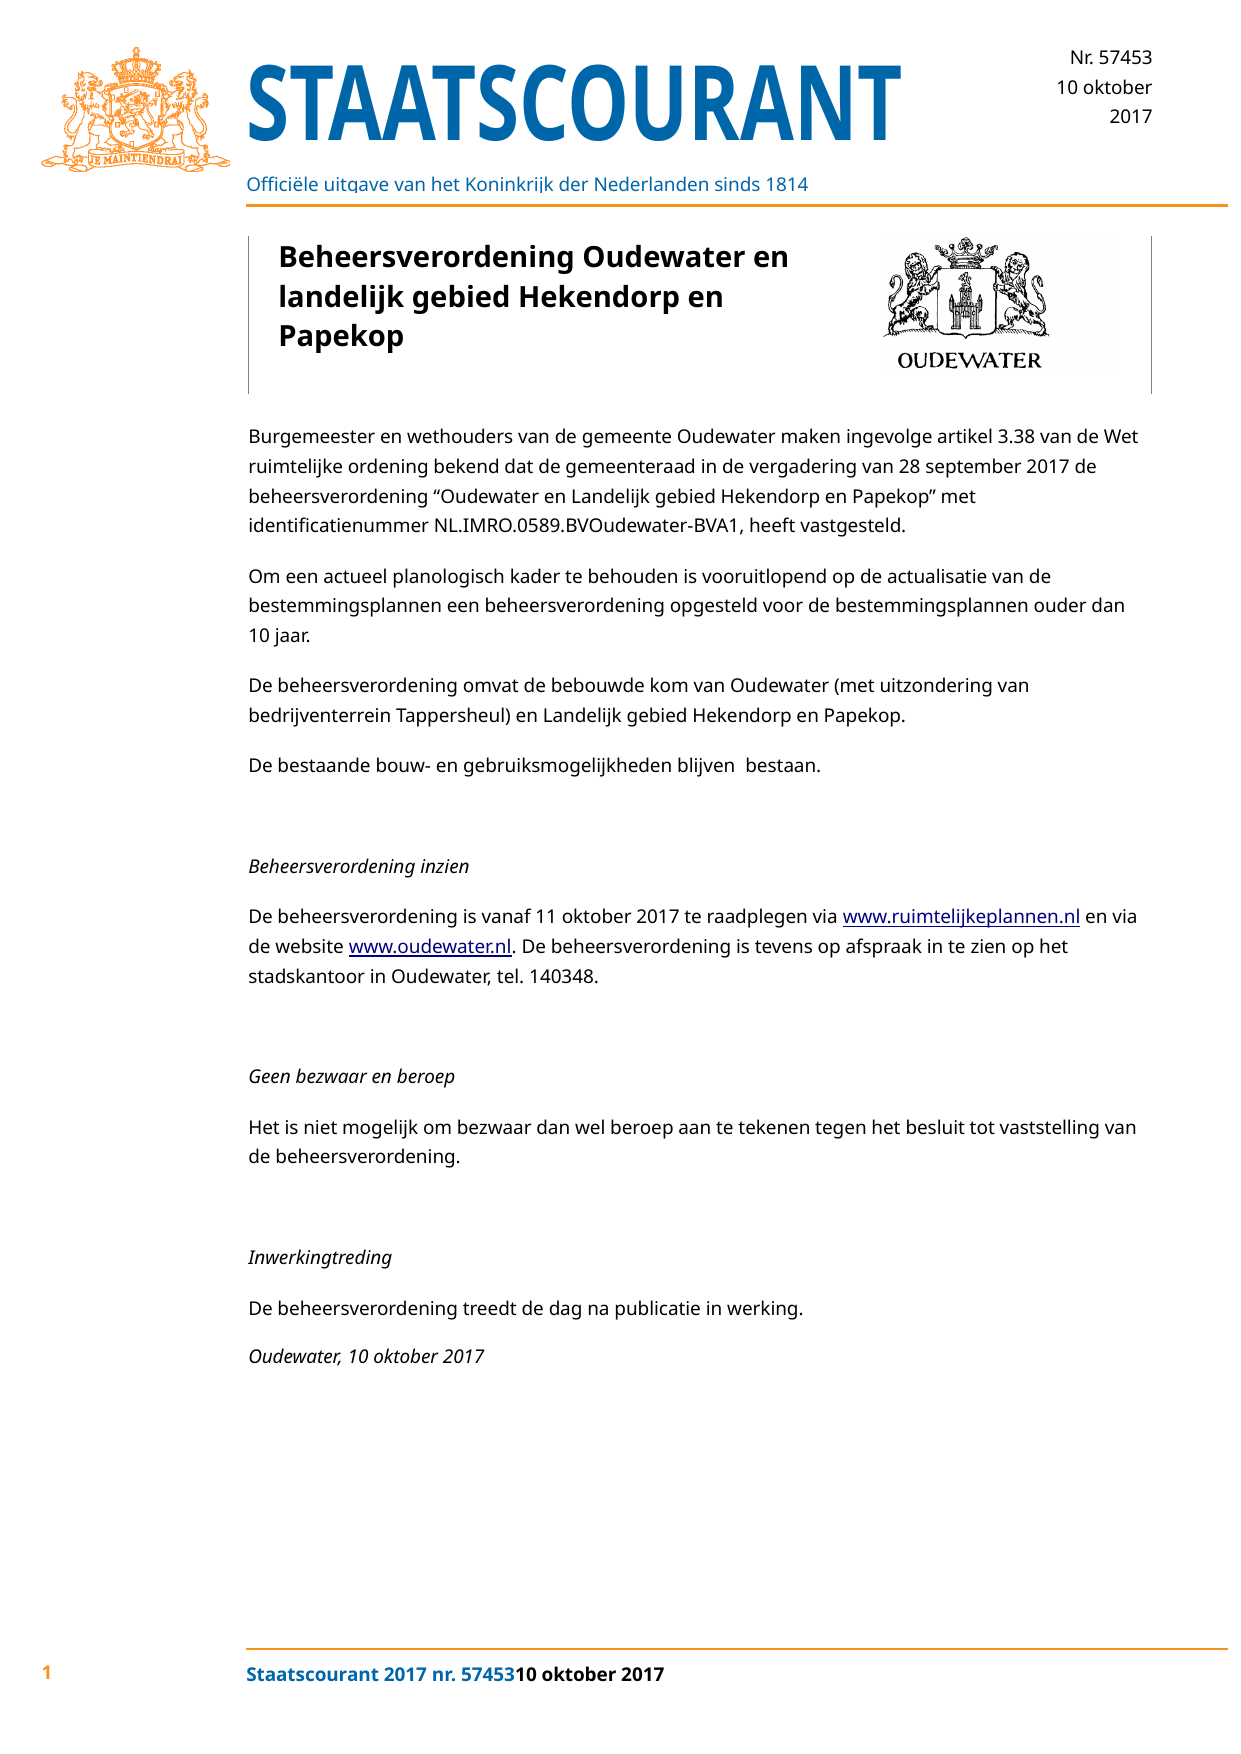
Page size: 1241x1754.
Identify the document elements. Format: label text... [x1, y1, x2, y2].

text De beheersverordening is vanaf 11 oktober 2017 te raadplegen via www.ruimtelijkeplannen.nl en via de website www.oudewater.nl. De beheersverordening is tevens op afspraak in te zien op het stadskantoor in Oudewater, tel. 140348. [248, 904, 1152, 989]
picture [882, 236, 1119, 369]
text Beheersverordening inzien [248, 853, 1152, 879]
text Het is niet mogelijk om bezwaar dan wel beroep aan te tekenen tegen het besluit tot vaststelling van de beheersverordening. [248, 1114, 1152, 1169]
text Burgemeester en wethouders van de gemeente Oudewater maken ingevolge artikel 3.38 van de Wet ruimtelijke ordening bekend dat de gemeenteraad in de vergadering van 28 september 2017 de beheersverordening “Oudewater en Landelijk gebied Hekendorp en Papekop” met identificatienummer NL.IMRO.0589.BVOudewater-BVA1, heeft vastgesteld. [248, 424, 1152, 538]
table_header Beheersverordening Oudewater en landelijk gebied Hekendorp en Papekop [249, 236, 850, 394]
picture [41, 47, 231, 172]
text Om een actueel planologisch kader te behouden is vooruitlopend op de actualisatie van de bestemmingsplannen een beheersverordening opgesteld voor de bestemmingsplannen ouder dan 10 jaar. [248, 563, 1152, 648]
text Oudewater, 10 oktober 2017 [248, 1343, 1152, 1368]
text Geen bezwaar en beroep [248, 1064, 1152, 1089]
table_header [1119, 236, 1151, 368]
text Inwerkingtreding [248, 1244, 1152, 1270]
text De bestaande bouw- en gebruiksmogelijkheden blijven bestaan. [248, 752, 1152, 778]
table_header [850, 236, 882, 368]
text De beheersverordening treedt de dag na publicatie in werking. [248, 1295, 1152, 1321]
text De beheersverordening omvat de bebouwde kom van Oudewater (met uitzondering van bedrijventerrein Tappersheul) en Landelijk gebied Hekendorp en Papekop. [248, 672, 1152, 728]
table_header [850, 369, 1151, 394]
